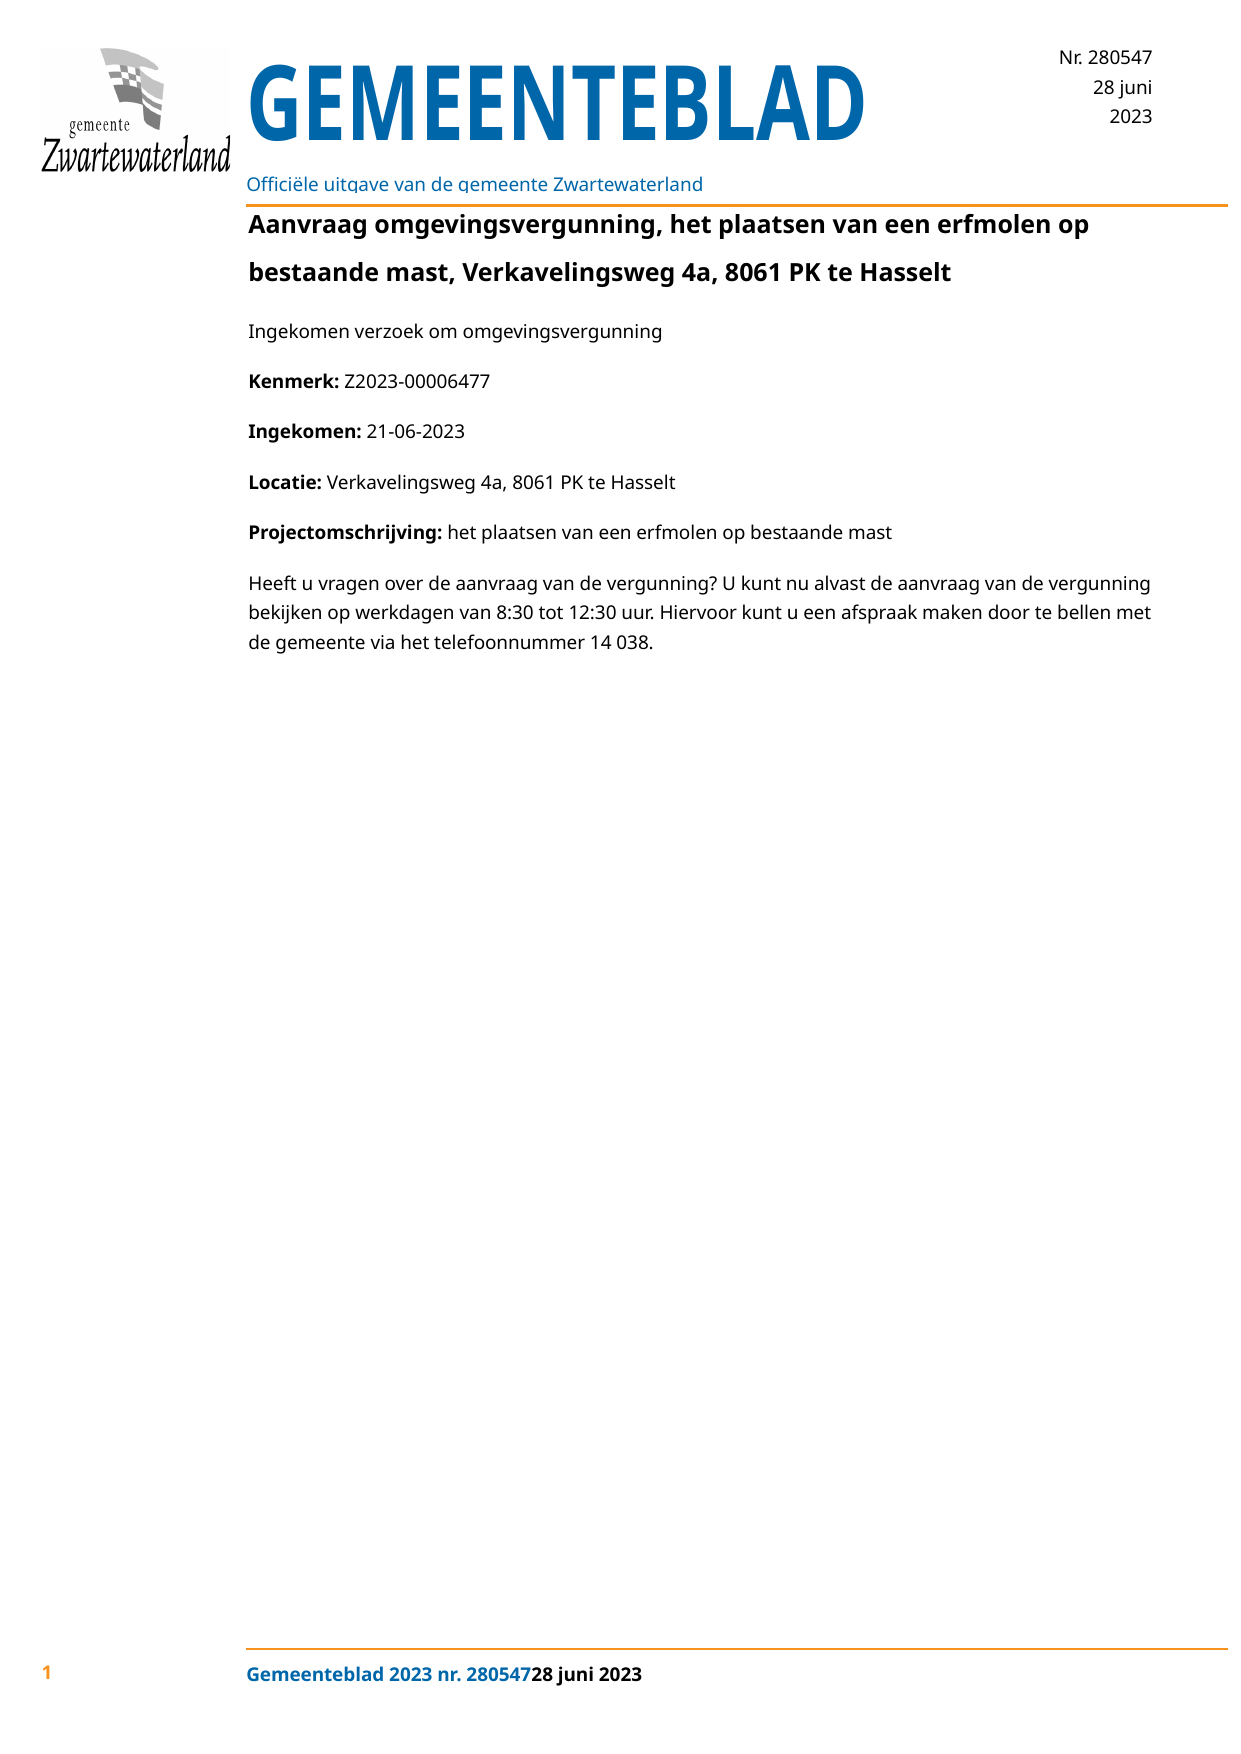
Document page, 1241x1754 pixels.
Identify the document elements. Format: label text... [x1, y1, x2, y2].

text Kenmerk: Z2023-00006477 [248, 368, 1152, 394]
text Ingekomen: 21-06-2023 [248, 419, 1152, 444]
text Aanvraag omgevingsvergunning, het plaatsen van een erfmolen op bestaande mast, Verkavelingsweg 4a, 8061 PK te Hasselt [248, 207, 1152, 288]
picture [41, 47, 231, 172]
text Locatie: Verkavelingsweg 4a, 8061 PK te Hasselt [248, 469, 1152, 495]
text Ingekomen verzoek om omgevingsvergunning [248, 318, 1152, 344]
text Heeft u vragen over de aanvraag van de vergunning? U kunt nu alvast de aanvraag van de vergunning bekijken op werkdagen van 8:30 tot 12:30 uur. Hiervoor kunt u een afspraak maken door te bellen met de gemeente via het telefoonnummer 14 038. [248, 570, 1152, 655]
text Projectomschrijving: het plaatsen van een erfmolen op bestaande mast [248, 519, 1152, 545]
